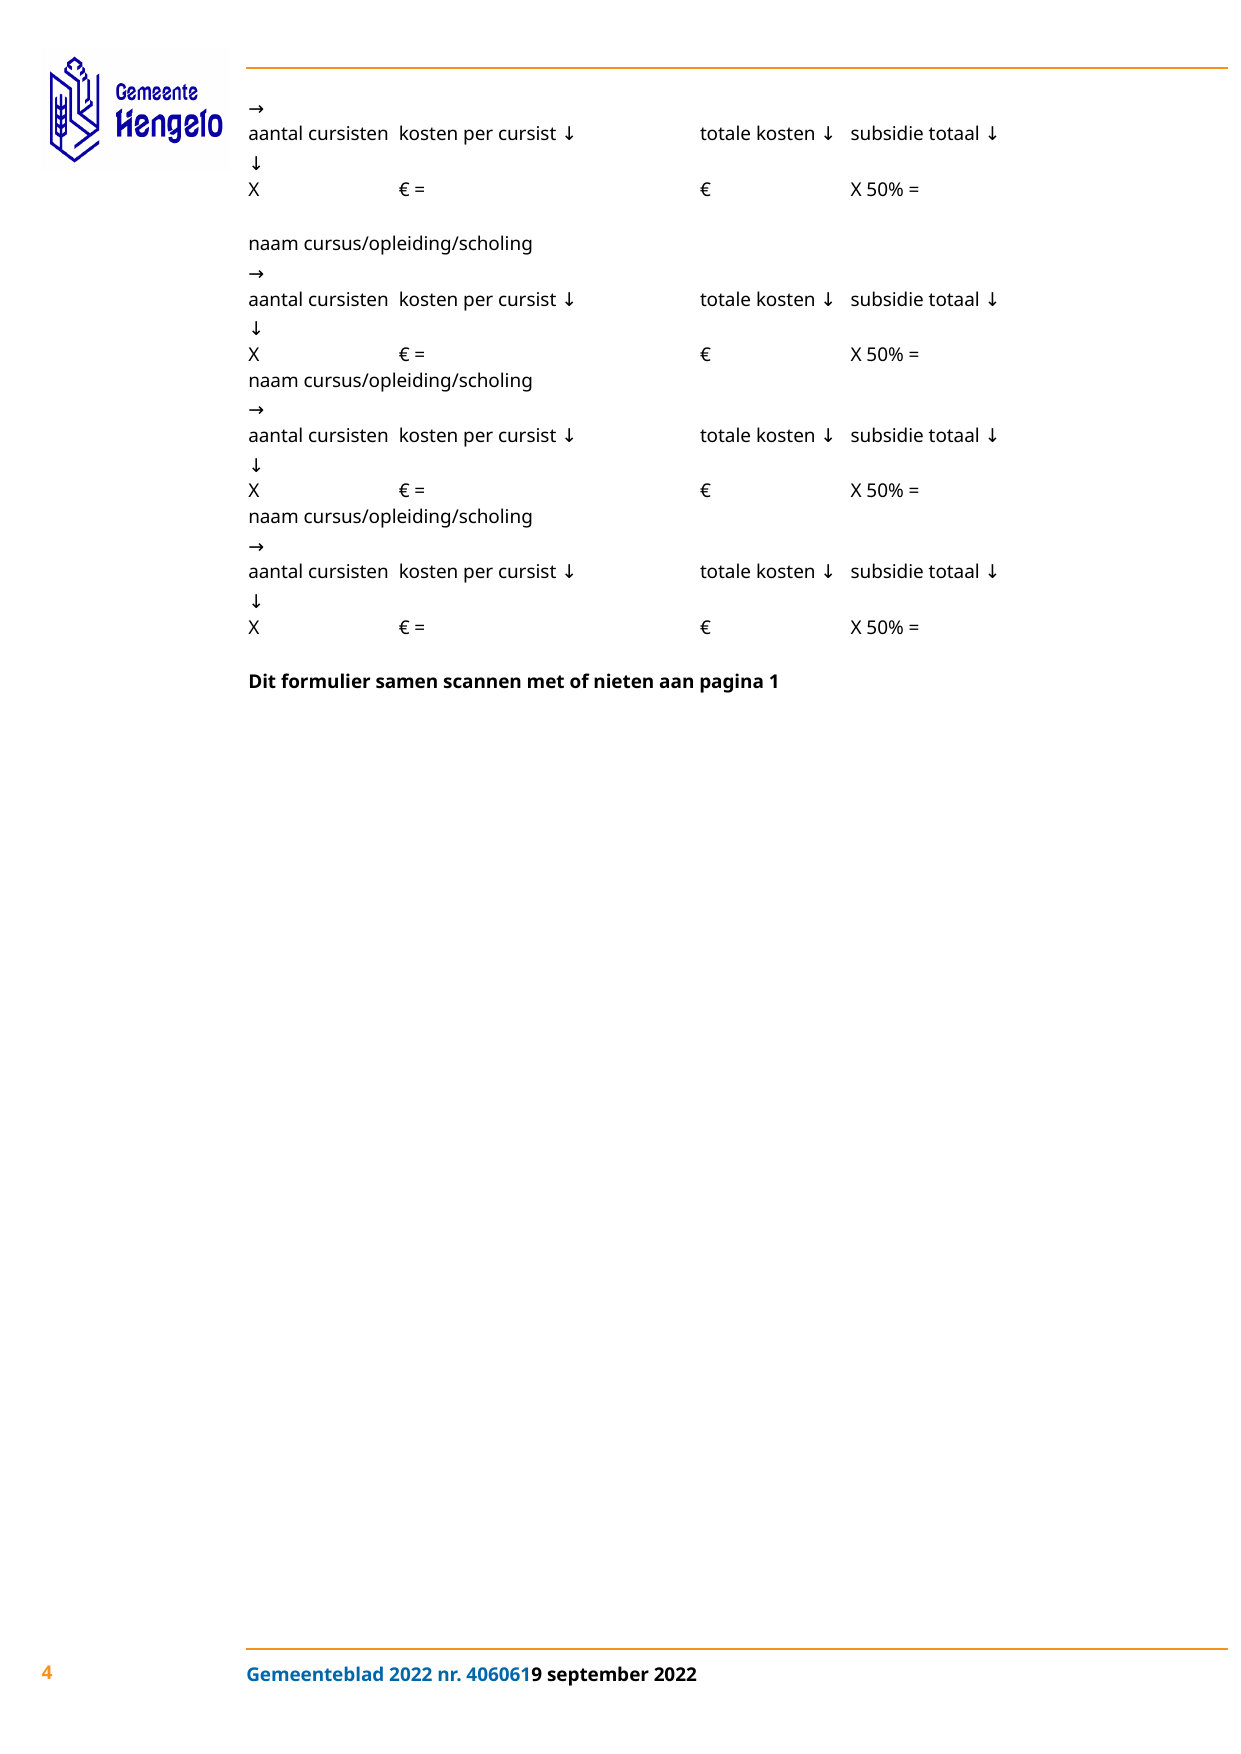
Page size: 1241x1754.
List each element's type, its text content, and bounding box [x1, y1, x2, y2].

table_cell [549, 95, 1152, 121]
table_cell [1001, 478, 1152, 503]
table_cell € [700, 341, 850, 367]
table_cell totale kosten ↓ [700, 286, 850, 341]
table_cell € [700, 614, 850, 640]
picture [41, 47, 231, 172]
table_cell kosten per cursist ↓ [399, 121, 700, 176]
table_cell totale kosten ↓ [700, 422, 850, 478]
table_cell aantal cursisten ↓ [248, 286, 398, 341]
table_cell naam cursus/opleiding/scholing → [248, 367, 549, 422]
table_cell X 50% = [850, 478, 1001, 503]
table_cell totale kosten ↓ [700, 559, 850, 614]
table_cell kosten per cursist ↓ [399, 422, 700, 478]
table_cell [399, 202, 549, 227]
table_cell [248, 640, 398, 665]
table_cell [248, 202, 398, 227]
table_cell naam cursus/opleiding/scholing → [248, 503, 549, 559]
table_cell [700, 640, 850, 665]
table_cell € = [399, 614, 700, 640]
table_cell X 50% = [850, 614, 1001, 640]
table_header naam cursus/opleiding/scholing → [248, 231, 549, 286]
table_cell kosten per cursist ↓ [399, 559, 700, 614]
table_cell X [248, 341, 398, 367]
table_cell aantal cursisten ↓ [248, 121, 398, 176]
table_cell [549, 640, 700, 665]
table_cell [1001, 202, 1152, 227]
table_cell [850, 202, 1001, 227]
table_header [549, 231, 1152, 286]
table_cell [850, 640, 1001, 665]
table_cell € = [399, 176, 700, 202]
table_cell X 50% = [850, 176, 1001, 202]
table_cell X 50% = [850, 341, 1001, 367]
table_cell kosten per cursist ↓ [399, 286, 700, 341]
table_cell € [700, 176, 850, 202]
table_cell [549, 202, 700, 227]
table_cell [399, 640, 549, 665]
table_cell € = [399, 341, 700, 367]
table_cell X [248, 478, 398, 503]
table_cell X [248, 614, 398, 640]
table_cell subsidie totaal ↓ [850, 121, 1152, 176]
table_cell subsidie totaal ↓ [850, 286, 1152, 341]
table_cell € = [399, 478, 700, 503]
table_cell [1001, 341, 1152, 367]
table_cell totale kosten ↓ [700, 121, 850, 176]
table_cell [1001, 614, 1152, 640]
table_cell subsidie totaal ↓ [850, 422, 1152, 478]
table_cell [549, 503, 1152, 559]
table_cell subsidie totaal ↓ [850, 559, 1152, 614]
table_cell [1001, 176, 1152, 202]
table_cell aantal cursisten ↓ [248, 559, 398, 614]
table_cell [549, 367, 1152, 422]
table_cell → [248, 95, 549, 121]
table_cell [1001, 640, 1152, 665]
table_cell [700, 202, 850, 227]
table_cell € [700, 478, 850, 503]
table_cell X [248, 176, 398, 202]
table_cell aantal cursisten ↓ [248, 422, 398, 478]
text Dit formulier samen scannen met of nieten aan pagina 1 [248, 669, 1152, 694]
